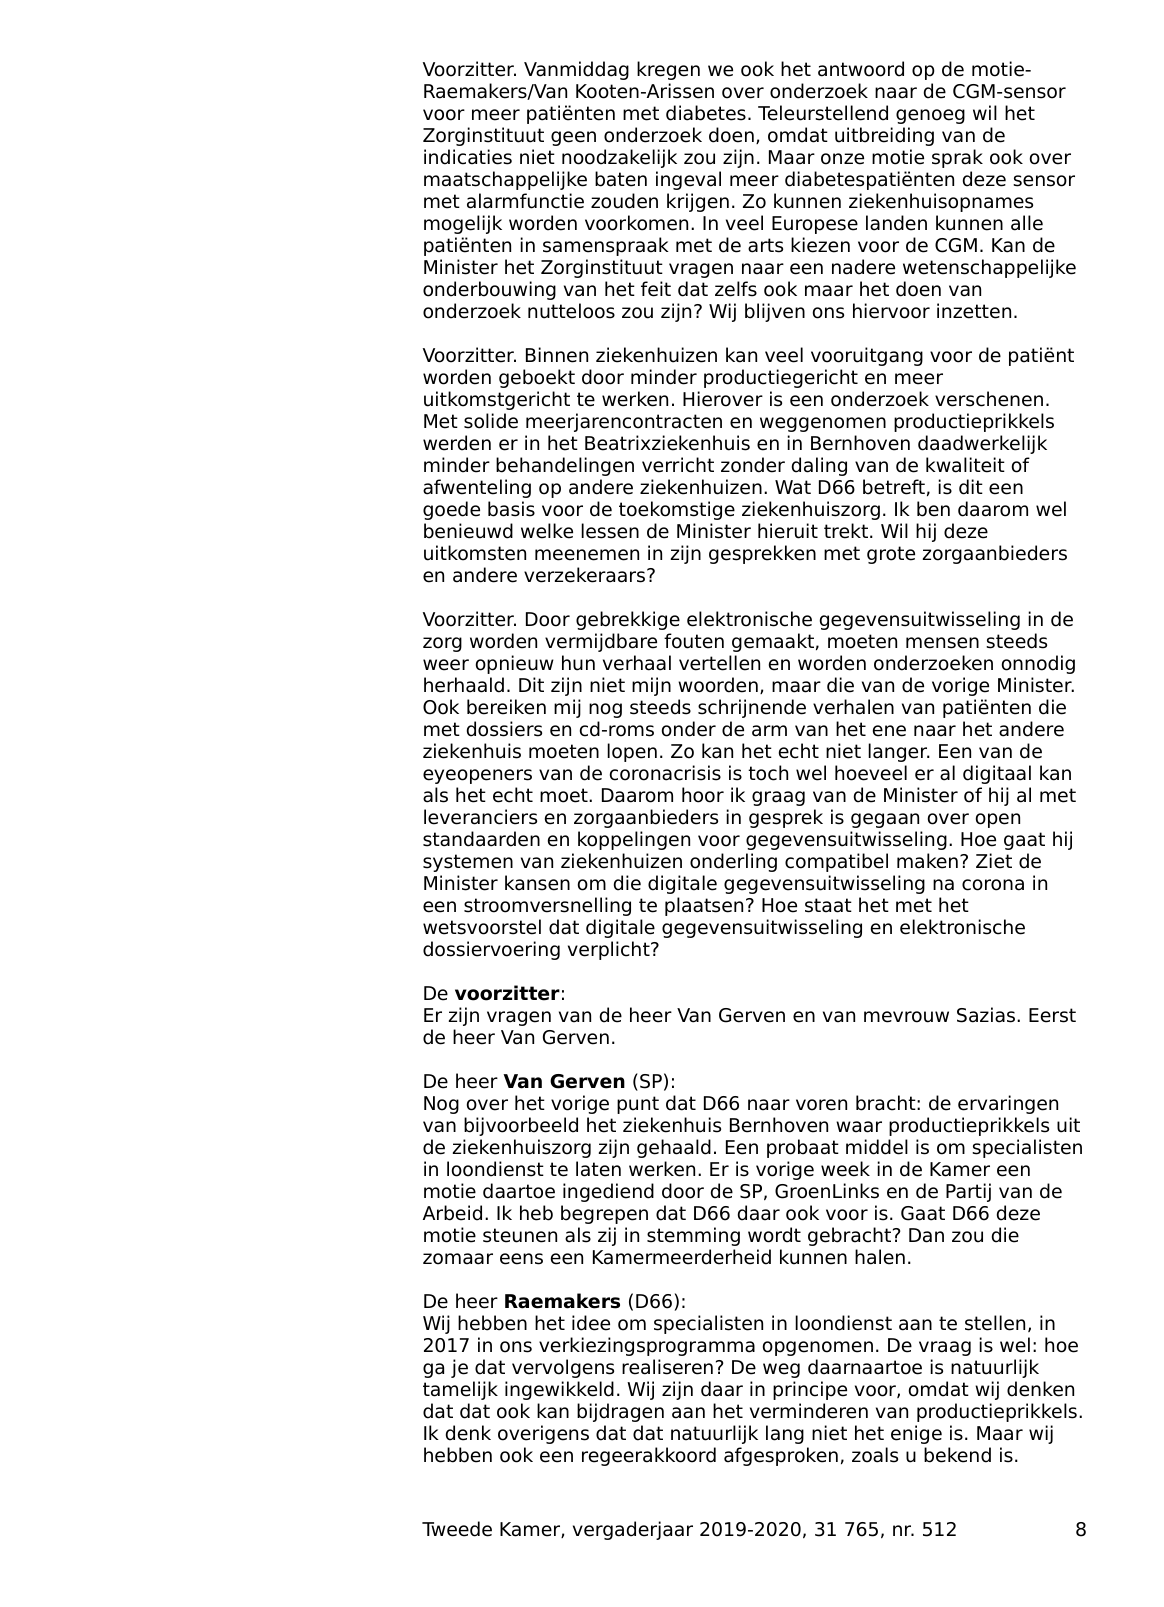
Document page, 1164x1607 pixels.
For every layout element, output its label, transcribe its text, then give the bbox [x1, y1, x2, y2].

text Voorzitter. Vanmiddag kregen we ook het antwoord op de motie-Raemakers/Van Kooten-Arissen over onderzoek naar de CGM-sensor voor meer patiënten met diabetes. Teleurstellend genoeg wil het Zorginstituut geen onderzoek doen, omdat uitbreiding van de indicaties niet noodzakelijk zou zijn. Maar onze motie sprak ook over maatschappelijke baten ingeval meer diabetespatiënten deze sensor met alarmfunctie zouden krijgen. Zo kunnen ziekenhuisopnames mogelijk worden voorkomen. In veel Europese landen kunnen alle patiënten in samenspraak met de arts kiezen voor de CGM. Kan de Minister het Zorginstituut vragen naar een nadere wetenschappelijke onderbouwing van het feit dat zelfs ook maar het doen van onderzoek nutteloos zou zijn? Wij blijven ons hiervoor inzetten. [422, 59, 1087, 323]
text Voorzitter. Binnen ziekenhuizen kan veel vooruitgang voor de patiënt worden geboekt door minder productiegericht en meer uitkomstgericht te werken. Hierover is een onderzoek verschenen. Met solide meerjarencontracten en weggenomen productieprikkels werden er in het Beatrixziekenhuis en in Bernhoven daadwerkelijk minder behandelingen verricht zonder daling van de kwaliteit of afwenteling op andere ziekenhuizen. Wat D66 betreft, is dit een goede basis voor de toekomstige ziekenhuiszorg. Ik ben daarom wel benieuwd welke lessen de Minister hieruit trekt. Wil hij deze uitkomsten meenemen in zijn gesprekken met grote zorgaanbieders en andere verzekeraars? [422, 345, 1087, 587]
text De heer Van Gerven (SP): [422, 1071, 1087, 1093]
text Er zijn vragen van de heer Van Gerven en van mevrouw Sazias. Eerst de heer Van Gerven. [422, 1005, 1087, 1049]
text Nog over het vorige punt dat D66 naar voren bracht: de ervaringen van bijvoorbeeld het ziekenhuis Bernhoven waar productieprikkels uit de ziekenhuiszorg zijn gehaald. Een probaat middel is om specialisten in loondienst te laten werken. Er is vorige week in de Kamer een motie daartoe ingediend door de SP, GroenLinks en de Partij van de Arbeid. Ik heb begrepen dat D66 daar ook voor is. Gaat D66 deze motie steunen als zij in stemming wordt gebracht? Dan zou die zomaar eens een Kamermeerderheid kunnen halen. [422, 1093, 1087, 1269]
text Wij hebben het idee om specialisten in loondienst aan te stellen, in 2017 in ons verkiezingsprogramma opgenomen. De vraag is wel: hoe ga je dat vervolgens realiseren? De weg daarnaartoe is natuurlijk tamelijk ingewikkeld. Wij zijn daar in principe voor, omdat wij denken dat dat ook kan bijdragen aan het verminderen van productieprikkels. Ik denk overigens dat dat natuurlijk lang niet het enige is. Maar wij hebben ook een regeerakkoord afgesproken, zoals u bekend is. [422, 1313, 1087, 1467]
text Voorzitter. Door gebrekkige elektronische gegevensuitwisseling in de zorg worden vermijdbare fouten gemaakt, moeten mensen steeds weer opnieuw hun verhaal vertellen en worden onderzoeken onnodig herhaald. Dit zijn niet mijn woorden, maar die van de vorige Minister. Ook bereiken mij nog steeds schrijnende verhalen van patiënten die met dossiers en cd-roms onder de arm van het ene naar het andere ziekenhuis moeten lopen. Zo kan het echt niet langer. Een van de eyeopeners van de coronacrisis is toch wel hoeveel er al digitaal kan als het echt moet. Daarom hoor ik graag van de Minister of hij al met leveranciers en zorgaanbieders in gesprek is gegaan over open standaarden en koppelingen voor gegevensuitwisseling. Hoe gaat hij systemen van ziekenhuizen onderling compatibel maken? Ziet de Minister kansen om die digitale gegevensuitwisseling na corona in een stroomversnelling te plaatsen? Hoe staat het met het wetsvoorstel dat digitale gegevensuitwisseling en elektronische dossiervoering verplicht? [422, 609, 1087, 961]
text De heer Raemakers (D66): [422, 1291, 1087, 1313]
text De voorzitter: [422, 983, 1087, 1005]
